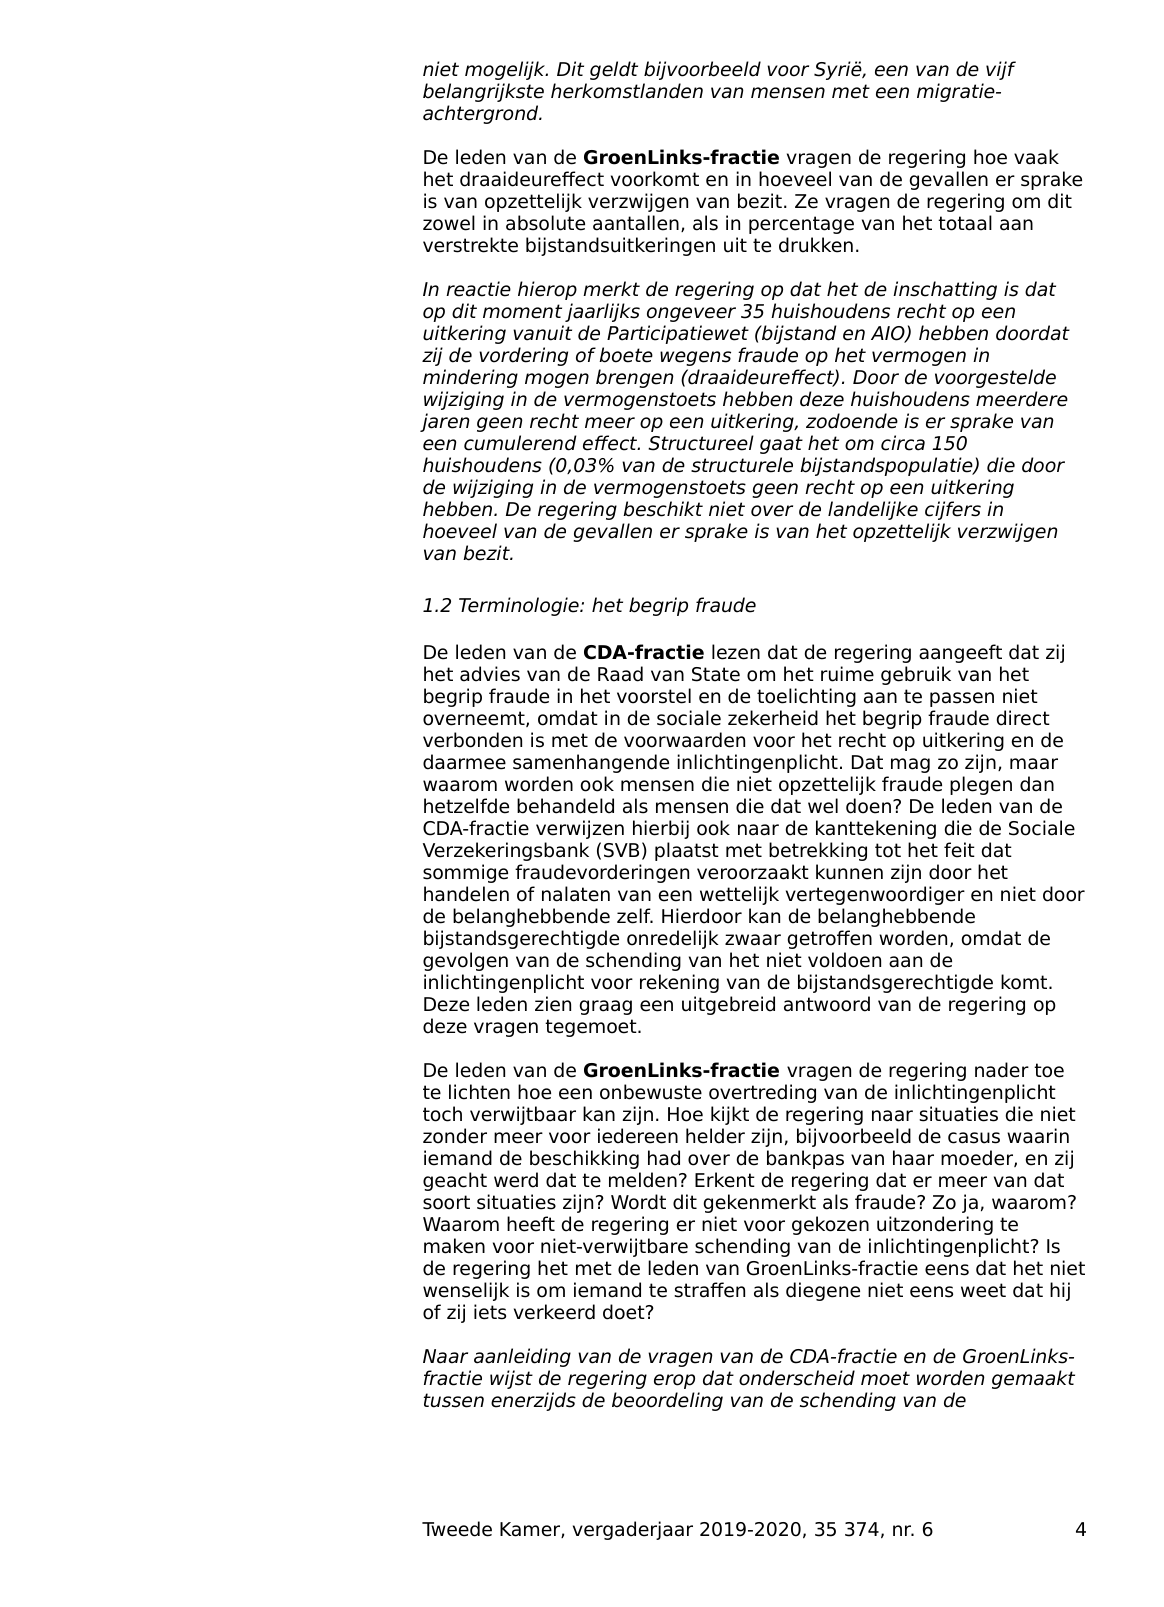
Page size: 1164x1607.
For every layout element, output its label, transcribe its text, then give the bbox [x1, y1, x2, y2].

subtitle 1.2 Terminologie: het begrip fraude [422, 595, 1087, 617]
text De leden van de GroenLinks-fractie vragen de regering hoe vaak het draaideureffect voorkomt en in hoeveel van de gevallen er sprake is van opzettelijk verzwijgen van bezit. Ze vragen de regering om dit zowel in absolute aantallen, als in percentage van het totaal aan verstrekte bijstandsuitkeringen uit te drukken. [422, 147, 1087, 257]
text niet mogelijk. Dit geldt bijvoorbeeld voor Syrië, een van de vijf belangrijkste herkomstlanden van mensen met een migratie-achtergrond. [422, 59, 1087, 125]
text In reactie hierop merkt de regering op dat het de inschatting is dat op dit moment jaarlijks ongeveer 35 huishoudens recht op een uitkering vanuit de Participatiewet (bijstand en AIO) hebben doordat zij de vordering of boete wegens fraude op het vermogen in mindering mogen brengen (draaideureffect). Door de voorgestelde wijziging in de vermogenstoets hebben deze huishoudens meerdere jaren geen recht meer op een uitkering, zodoende is er sprake van een cumulerend effect. Structureel gaat het om circa 150 huishoudens (0,03% van de structurele bijstandspopulatie) die door de wijziging in de vermogenstoets geen recht op een uitkering hebben. De regering beschikt niet over de landelijke cijfers in hoeveel van de gevallen er sprake is van het opzettelijk verzwijgen van bezit. [422, 279, 1087, 565]
text De leden van de CDA-fractie lezen dat de regering aangeeft dat zij het advies van de Raad van State om het ruime gebruik van het begrip fraude in het voorstel en de toelichting aan te passen niet overneemt, omdat in de sociale zekerheid het begrip fraude direct verbonden is met de voorwaarden voor het recht op uitkering en de daarmee samenhangende inlichtingenplicht. Dat mag zo zijn, maar waarom worden ook mensen die niet opzettelijk fraude plegen dan hetzelfde behandeld als mensen die dat wel doen? De leden van de CDA-fractie verwijzen hierbij ook naar de kanttekening die de Sociale Verzekeringsbank (SVB) plaatst met betrekking tot het feit dat sommige fraudevorderingen veroorzaakt kunnen zijn door het handelen of nalaten van een wettelijk vertegenwoordiger en niet door de belanghebbende zelf. Hierdoor kan de belanghebbende bijstandsgerechtigde onredelijk zwaar getroffen worden, omdat de gevolgen van de schending van het niet voldoen aan de inlichtingenplicht voor rekening van de bijstandsgerechtigde komt. Deze leden zien graag een uitgebreid antwoord van de regering op deze vragen tegemoet. [422, 642, 1087, 1038]
text De leden van de GroenLinks-fractie vragen de regering nader toe te lichten hoe een onbewuste overtreding van de inlichtingenplicht toch verwijtbaar kan zijn. Hoe kijkt de regering naar situaties die niet zonder meer voor iedereen helder zijn, bijvoorbeeld de casus waarin iemand de beschikking had over de bankpas van haar moeder, en zij geacht werd dat te melden? Erkent de regering dat er meer van dat soort situaties zijn? Wordt dit gekenmerkt als fraude? Zo ja, waarom? Waarom heeft de regering er niet voor gekozen uitzondering te maken voor niet-verwijtbare schending van de inlichtingenplicht? Is de regering het met de leden van GroenLinks-fractie eens dat het niet wenselijk is om iemand te straffen als diegene niet eens weet dat hij of zij iets verkeerd doet? [422, 1060, 1087, 1323]
text Naar aanleiding van de vragen van de CDA-fractie en de GroenLinks-fractie wijst de regering erop dat onderscheid moet worden gemaakt tussen enerzijds de beoordeling van de schending van de [422, 1346, 1087, 1412]
